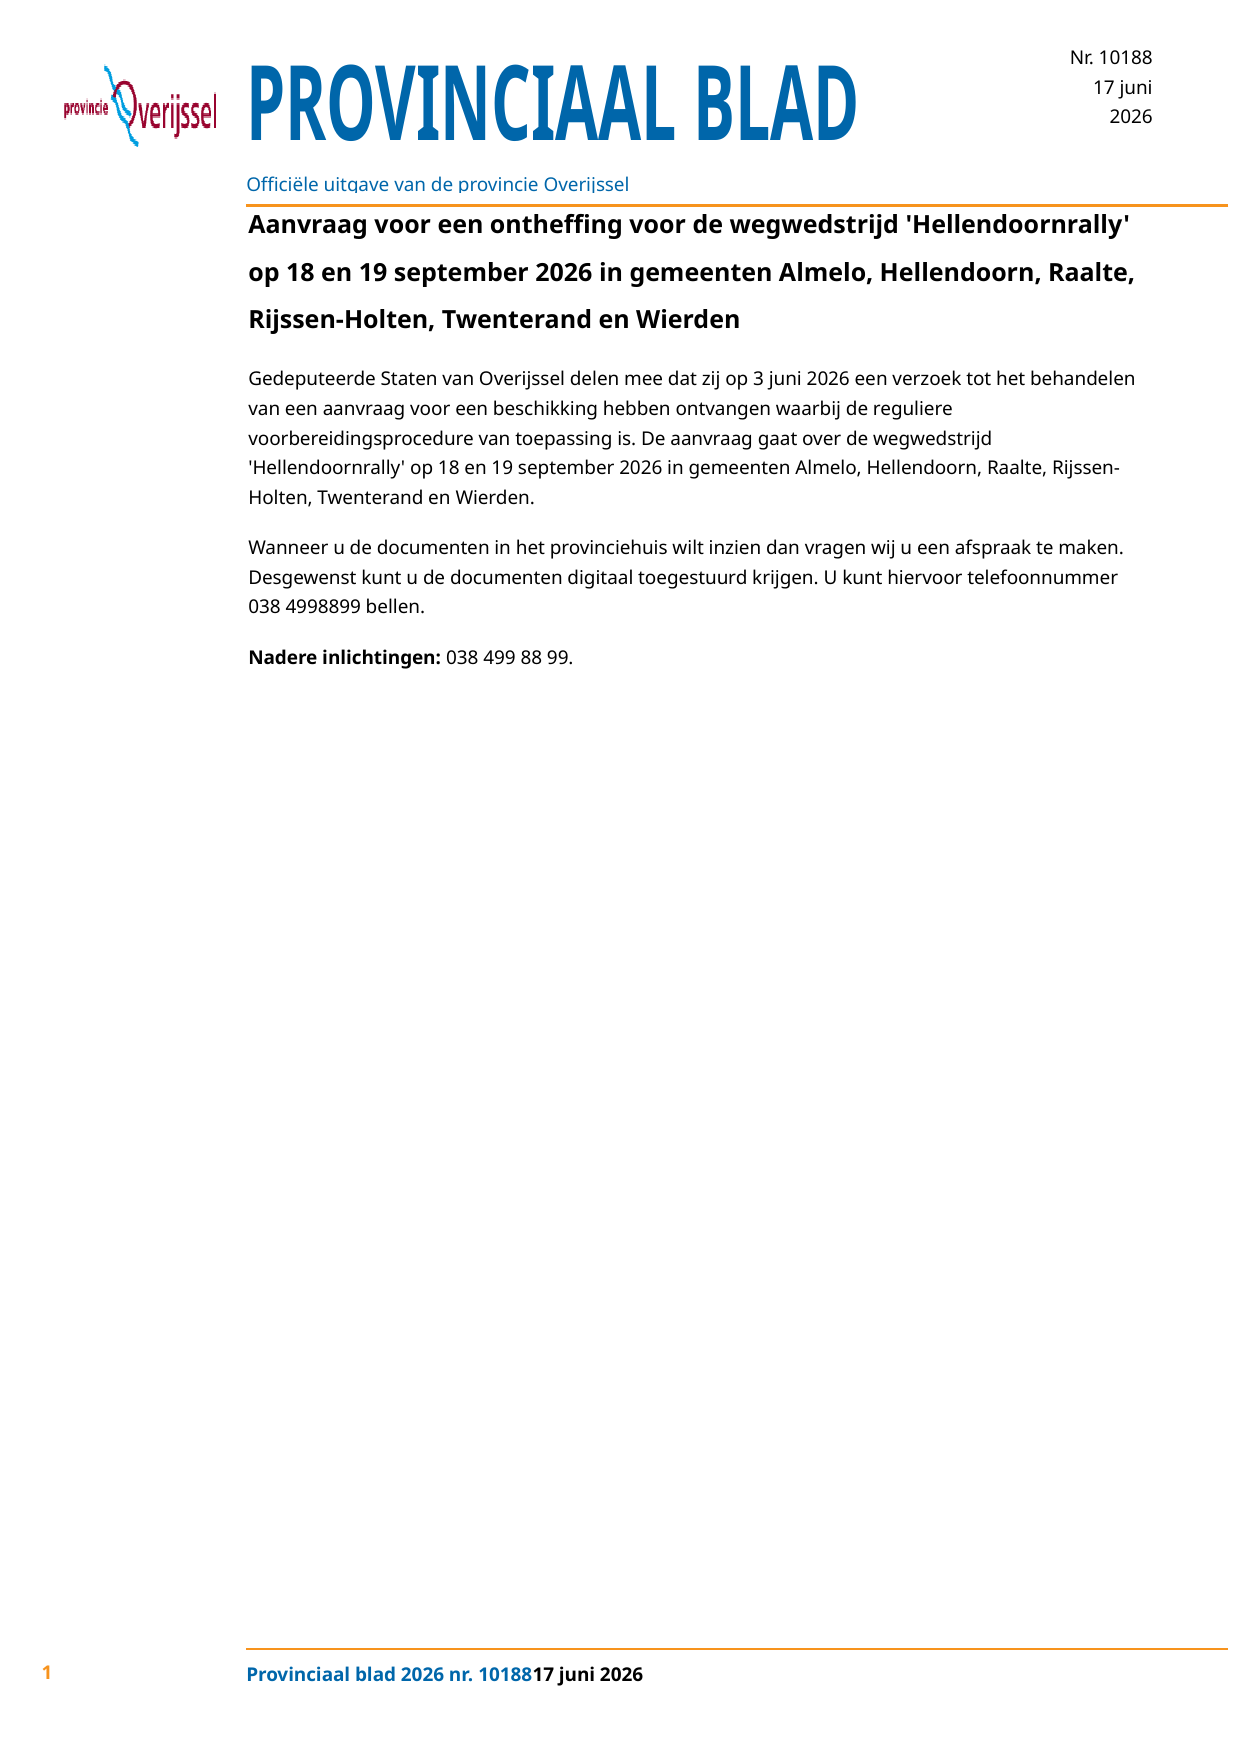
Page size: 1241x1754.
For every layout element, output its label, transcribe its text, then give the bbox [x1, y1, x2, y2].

picture [41, 47, 231, 172]
text Gedeputeerde Staten van Overijssel delen mee dat zij op 3 juni 2026 een verzoek tot het behandelen van een aanvraag voor een beschikking hebben ontvangen waarbij de reguliere voorbereidingsprocedure van toepassing is. De aanvraag gaat over de wegwedstrijd 'Hellendoornrally' op 18 en 19 september 2026 in gemeenten Almelo, Hellendoorn, Raalte, Rijssen-Holten, Twenterand en Wierden. [248, 366, 1152, 509]
text Nadere inlichtingen: 038 499 88 99. [248, 644, 1152, 669]
text Aanvraag voor een ontheffing voor de wegwedstrijd 'Hellendoornrally' op 18 en 19 september 2026 in gemeenten Almelo, Hellendoorn, Raalte, Rijssen-Holten, Twenterand en Wierden [248, 207, 1152, 336]
text Wanneer u de documenten in het provinciehuis wilt inzien dan vragen wij u een afspraak te maken. Desgewenst kunt u de documenten digitaal toegestuurd krijgen. U kunt hiervoor telefoonnummer 038 4998899 bellen. [248, 534, 1152, 619]
